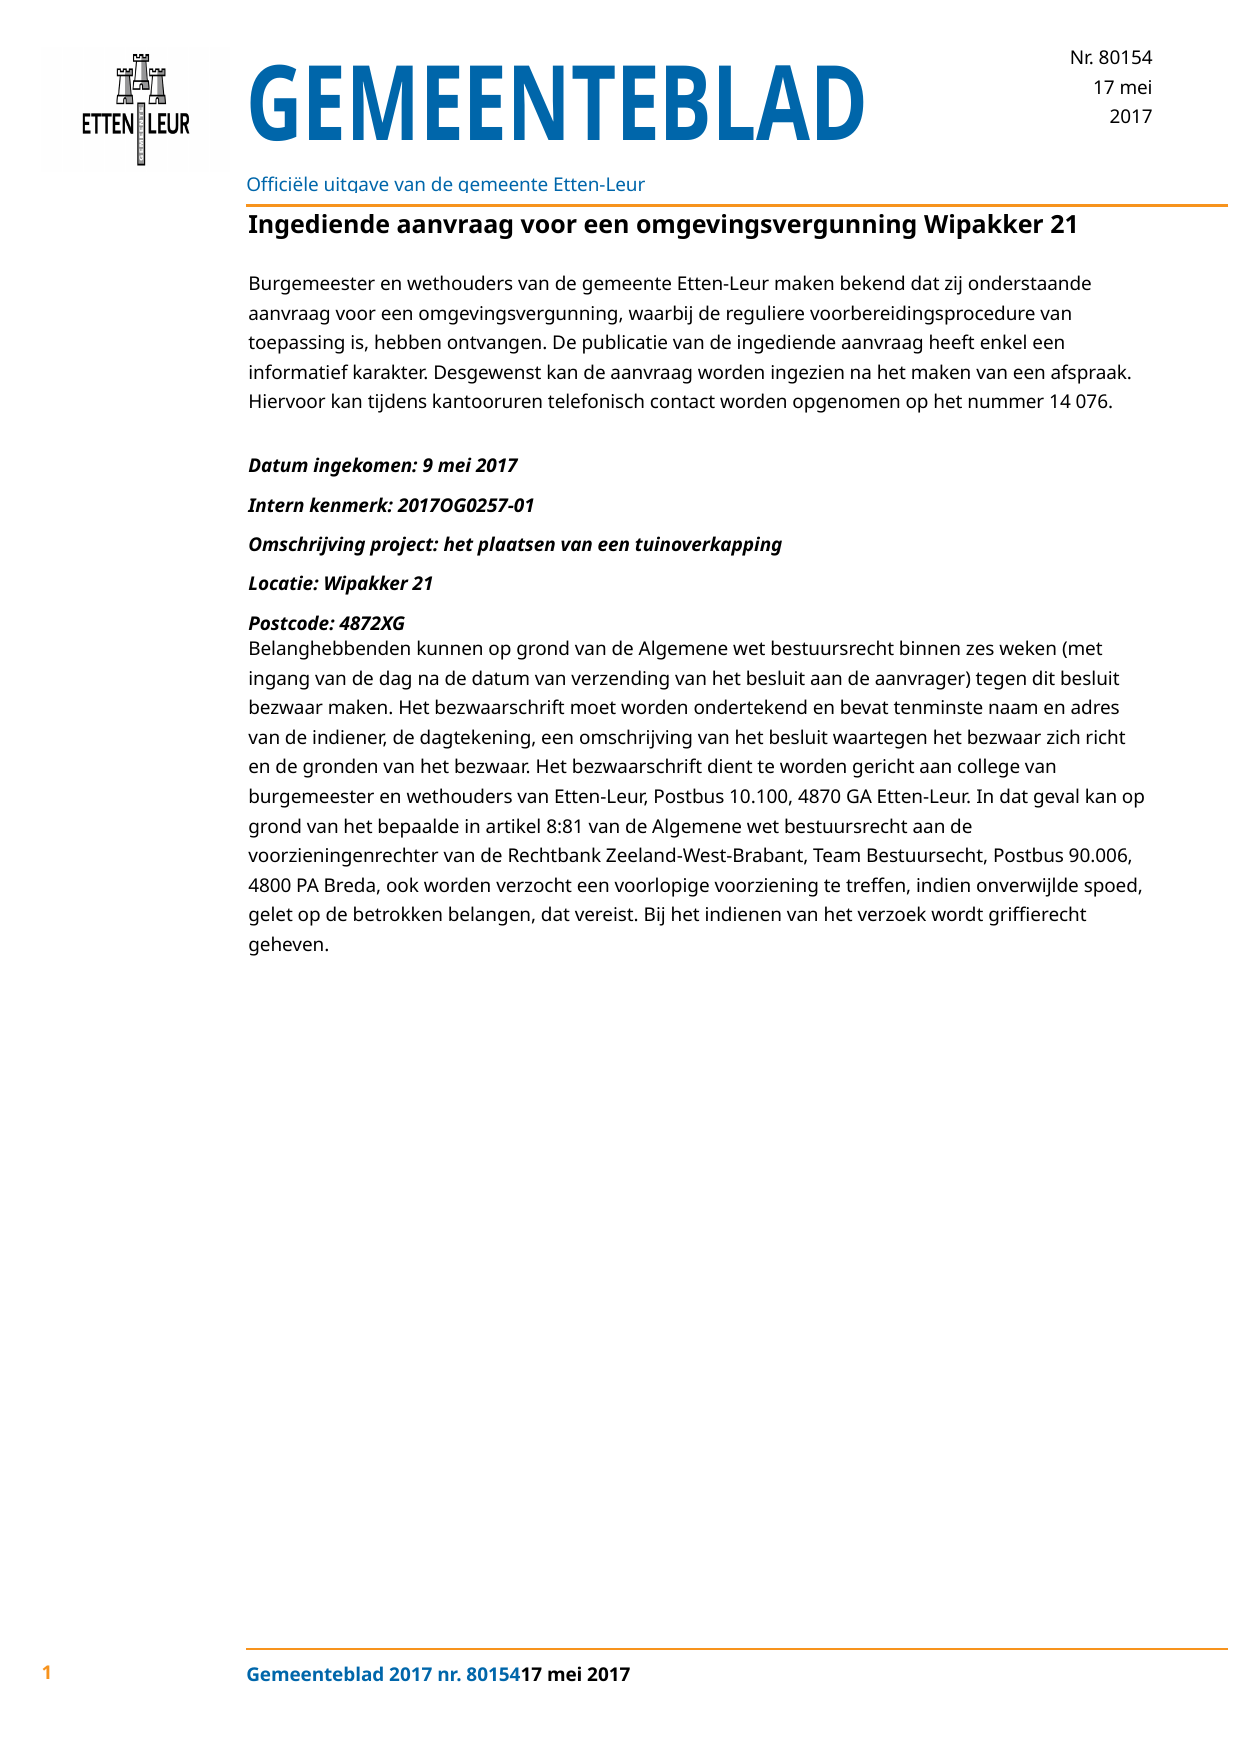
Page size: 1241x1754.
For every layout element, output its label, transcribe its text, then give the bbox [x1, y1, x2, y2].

text Intern kenmerk: 2017OG0257-01 [248, 492, 1152, 518]
text Omschrijving project: het plaatsen van een tuinoverkapping [248, 531, 1152, 557]
text Belanghebbenden kunnen op grond van de Algemene wet bestuursrecht binnen zes weken (met ingang van de dag na de datum van verzending van het besluit aan de aanvrager) tegen dit besluit bezwaar maken. Het bezwaarschrift moet worden ondertekend en bevat tenminste naam en adres van de indiener, de dagtekening, een omschrijving van het besluit waartegen het bezwaar zich richt en de gronden van het bezwaar. Het bezwaarschrift dient te worden gericht aan college van burgemeester en wethouders van Etten-Leur, Postbus 10.100, 4870 GA Etten-Leur. In dat geval kan op grond van het bepaalde in artikel 8:81 van de Algemene wet bestuursrecht aan de voorzieningenrechter van de Rechtbank Zeeland-West-Brabant, Team Bestuursecht, Postbus 90.006, 4800 PA Breda, ook worden verzocht een voorlopige voorziening te treffen, indien onverwijlde spoed, gelet op de betrokken belangen, dat vereist. Bij het indienen van het verzoek wordt griffierecht geheven. [248, 635, 1152, 957]
text Ingediende aanvraag voor een omgevingsvergunning Wipakker 21 [248, 207, 1152, 241]
text Burgemeester en wethouders van de gemeente Etten-Leur maken bekend dat zij onderstaande aanvraag voor een omgevingsvergunning, waarbij de reguliere voorbereidingsprocedure van toepassing is, hebben ontvangen. De publicatie van de ingediende aanvraag heeft enkel een informatief karakter. Desgewenst kan de aanvraag worden ingezien na het maken van een afspraak. Hiervoor kan tijdens kantooruren telefonisch contact worden opgenomen op het nummer 14 076. [248, 270, 1152, 414]
text Locatie: Wipakker 21 [248, 570, 1152, 596]
text Postcode: 4872XG [248, 610, 1152, 635]
text Datum ingekomen: 9 mei 2017 [248, 453, 1152, 478]
picture [41, 47, 231, 172]
